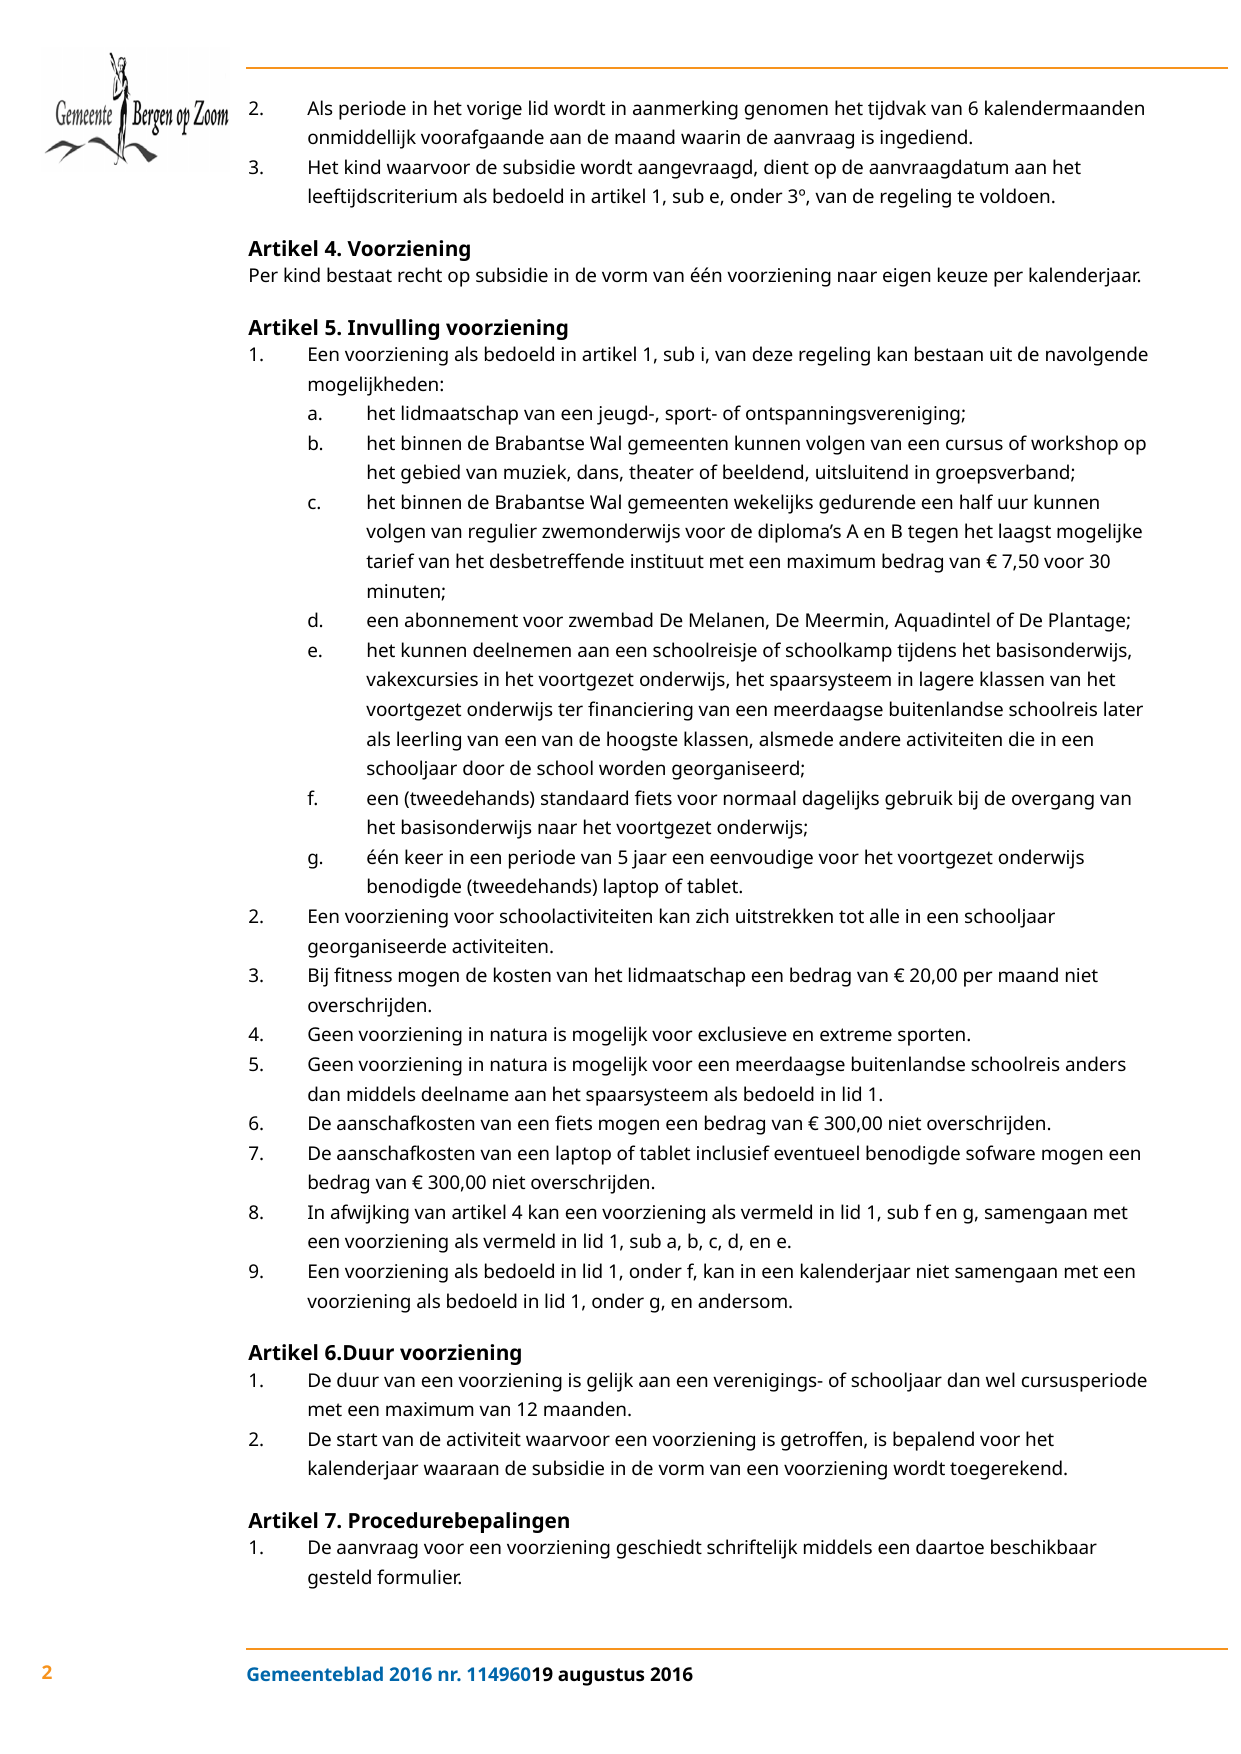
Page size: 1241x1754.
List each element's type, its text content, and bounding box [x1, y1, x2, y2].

list Geen voorziening in natura is mogelijk voor een meerdaagse buitenlandse schoolreis anders dan middels deelname aan het spaarsysteem als bedoeld in lid 1. [248, 1051, 1152, 1107]
list De duur van een voorziening is gelijk aan een verenigings- of schooljaar dan wel cursusperiode met een maximum van 12 maanden. [248, 1367, 1152, 1422]
list De aanschafkosten van een laptop of tablet inclusief eventueel benodigde sofware mogen een bedrag van € 300,00 niet overschrijden. [248, 1140, 1152, 1195]
list een abonnement voor zwembad De Melanen, De Meermin, Aquadintel of De Plantage; [307, 607, 1152, 633]
list het binnen de Brabantse Wal gemeenten kunnen volgen van een cursus of workshop op het gebied van muziek, dans, theater of beeldend, uitsluitend in groepsverband; [307, 430, 1152, 485]
list De start van de activiteit waarvoor een voorziening is getroffen, is bepalend voor het kalenderjaar waaraan de subsidie in de vorm van een voorziening wordt toegerekend. [248, 1426, 1152, 1481]
list één keer in een periode van 5 jaar een eenvoudige voor het voortgezet onderwijs benodigde (tweedehands) laptop of tablet. [307, 844, 1152, 899]
list In afwijking van artikel 4 kan een voorziening als vermeld in lid 1, sub f en g, samengaan met een voorziening als vermeld in lid 1, sub a, b, c, d, en e. [248, 1199, 1152, 1254]
list Een voorziening als bedoeld in artikel 1, sub i, van deze regeling kan bestaan uit de navolgende mogelijkheden: [248, 341, 1152, 397]
text Artikel 4. Voorziening [248, 234, 1152, 262]
text Per kind bestaat recht op subsidie in de vorm van één voorziening naar eigen keuze per kalenderjaar. [248, 262, 1152, 288]
list Een voorziening voor schoolactiviteiten kan zich uitstrekken tot alle in een schooljaar georganiseerde activiteiten. [248, 903, 1152, 959]
picture [41, 47, 231, 172]
list De aanschafkosten van een fiets mogen een bedrag van € 300,00 niet overschrijden. [248, 1110, 1152, 1136]
list het kunnen deelnemen aan een schoolreisje of schoolkamp tijdens het basisonderwijs, vakexcursies in het voortgezet onderwijs, het spaarsysteem in lagere klassen van het voortgezet onderwijs ter financiering van een meerdaagse buitenlandse schoolreis later als leerling van een van de hoogste klassen, alsmede andere activiteiten die in een schooljaar door de school worden georganiseerd; [307, 637, 1152, 781]
text Artikel 6.Duur voorziening [248, 1338, 1152, 1367]
list Bij fitness mogen de kosten van het lidmaatschap een bedrag van € 20,00 per maand niet overschrijden. [248, 962, 1152, 1018]
text Artikel 5. Invulling voorziening [248, 313, 1152, 341]
list Een voorziening als bedoeld in lid 1, onder f, kan in een kalenderjaar niet samengaan met een voorziening als bedoeld in lid 1, onder g, en andersom. [248, 1258, 1152, 1314]
list het binnen de Brabantse Wal gemeenten wekelijks gedurende een half uur kunnen volgen van regulier zwemonderwijs voor de diploma’s A en B tegen het laagst mogelijke tarief van het desbetreffende instituut met een maximum bedrag van € 7,50 voor 30 minuten; [307, 489, 1152, 604]
list Geen voorziening in natura is mogelijk voor exclusieve en extreme sporten. [248, 1022, 1152, 1047]
list Als periode in het vorige lid wordt in aanmerking genomen het tijdvak van 6 kalendermaanden onmiddellijk voorafgaande aan de maand waarin de aanvraag is ingediend. [248, 95, 1152, 150]
text Artikel 7. Procedurebepalingen [248, 1506, 1152, 1534]
list een (tweedehands) standaard fiets voor normaal dagelijks gebruik bij de overgang van het basisonderwijs naar het voortgezet onderwijs; [307, 785, 1152, 840]
list Het kind waarvoor de subsidie wordt aangevraagd, dient op de aanvraagdatum aan het leeftijdscriterium als bedoeld in artikel 1, sub e, onder 3º, van de regeling te voldoen. [248, 154, 1152, 209]
list het lidmaatschap van een jeugd-, sport- of ontspanningsvereniging; [307, 400, 1152, 426]
list De aanvraag voor een voorziening geschiedt schriftelijk middels een daartoe beschikbaar gesteld formulier. [248, 1534, 1152, 1590]
